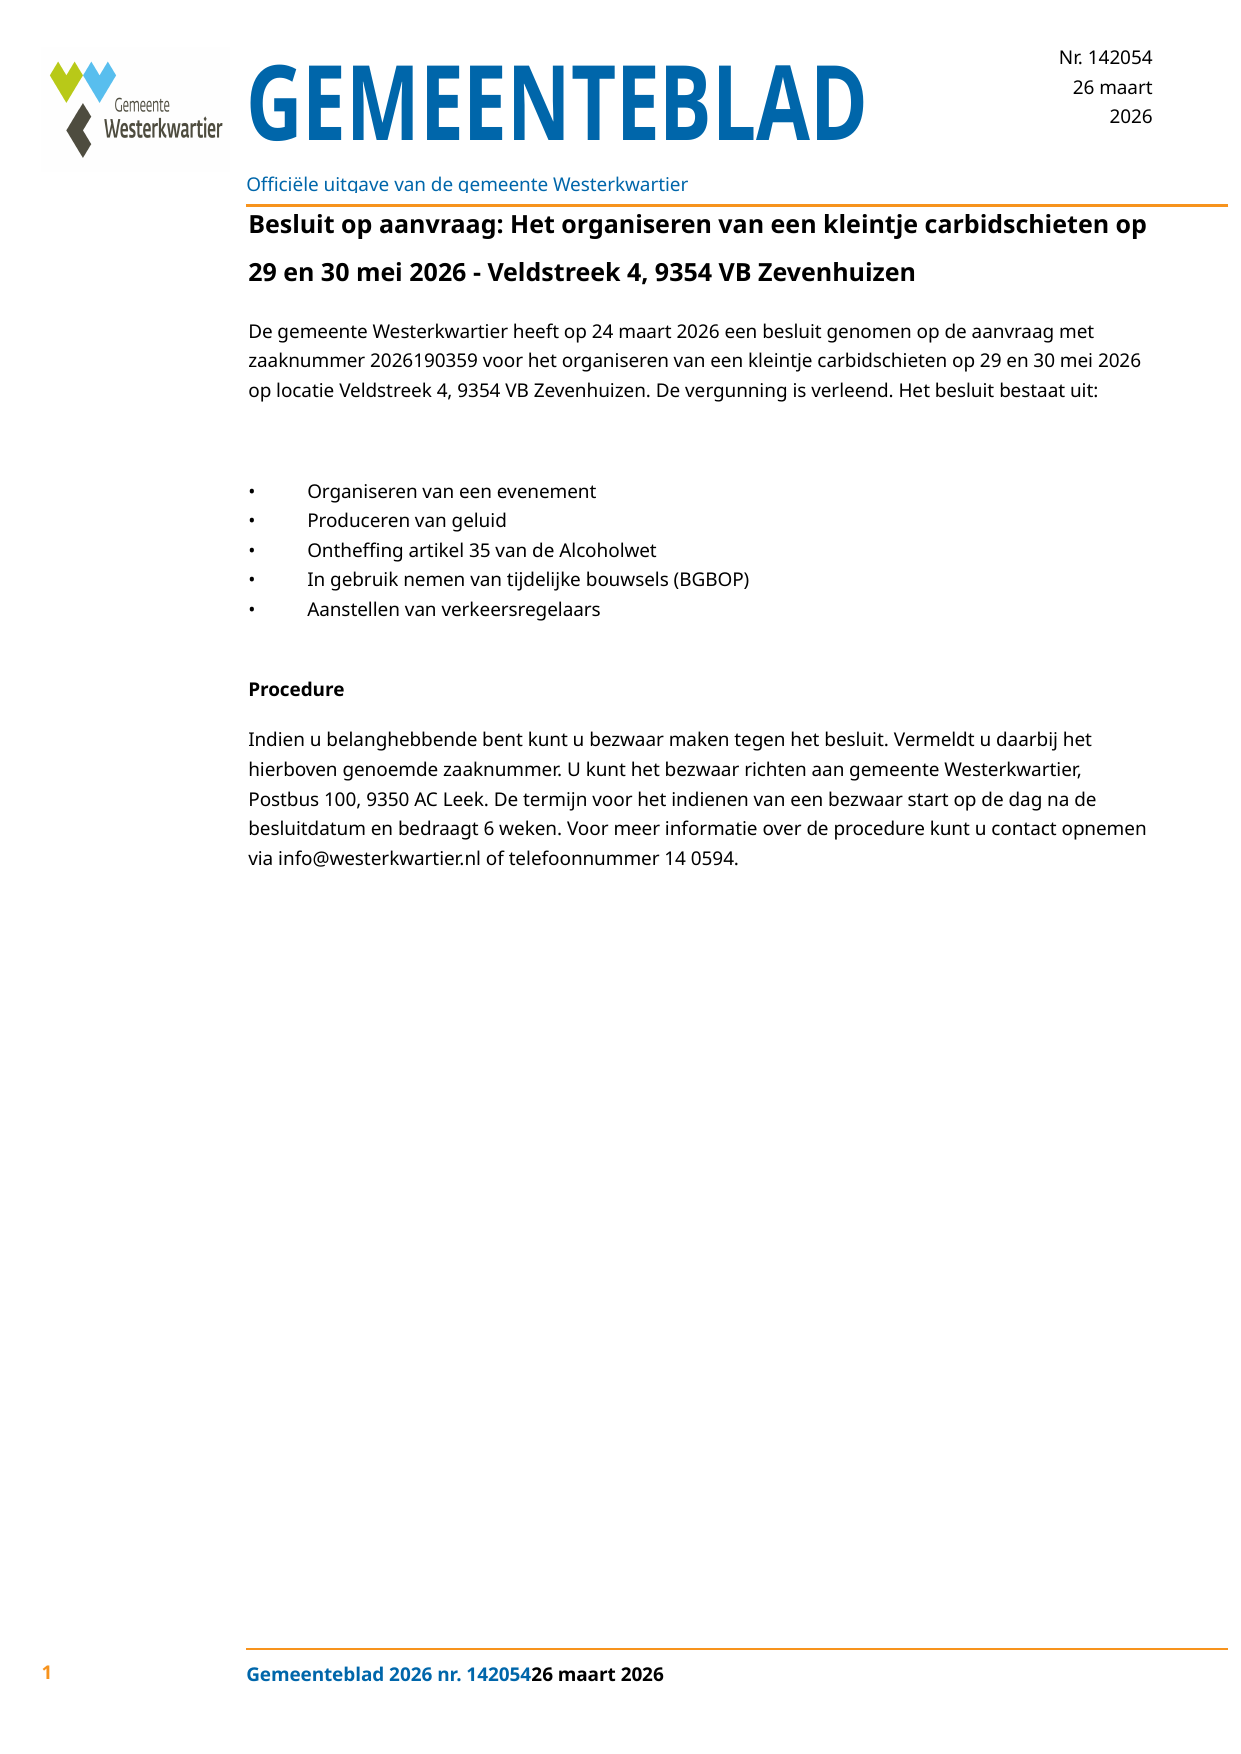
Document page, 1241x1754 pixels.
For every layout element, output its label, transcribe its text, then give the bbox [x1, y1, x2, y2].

list In gebruik nemen van tijdelijke bouwsels (BGBOP) [248, 567, 1152, 592]
list Produceren van geluid [248, 507, 1152, 533]
list Ontheffing artikel 35 van de Alcoholwet [248, 537, 1152, 563]
list Organiseren van een evenement [248, 478, 1152, 504]
picture [41, 47, 231, 172]
text Besluit op aanvraag: Het organiseren van een kleintje carbidschieten op 29 en 30 mei 2026 - Veldstreek 4, 9354 VB Zevenhuizen [248, 207, 1152, 288]
list Aanstellen van verkeersregelaars [248, 596, 1152, 622]
text De gemeente Westerkwartier heeft op 24 maart 2026 een besluit genomen op de aanvraag met zaaknummer 2026190359 voor het organiseren van een kleintje carbidschieten op 29 en 30 mei 2026 op locatie Veldstreek 4, 9354 VB Zevenhuizen. De vergunning is verleend. Het besluit bestaat uit: [248, 318, 1152, 403]
text Indien u belanghebbende bent kunt u bezwaar maken tegen het besluit. Vermeldt u daarbij het hierboven genoemde zaaknummer. U kunt het bezwaar richten aan gemeente Westerkwartier, Postbus 100, 9350 AC Leek. De termijn voor het indienen van een bezwaar start op de dag na de besluitdatum en bedraagt 6 weken. Voor meer informatie over de procedure kunt u contact opnemen via info@westerkwartier.nl of telefoonnummer 14 0594. [248, 727, 1152, 871]
text Procedure [248, 676, 1152, 702]
